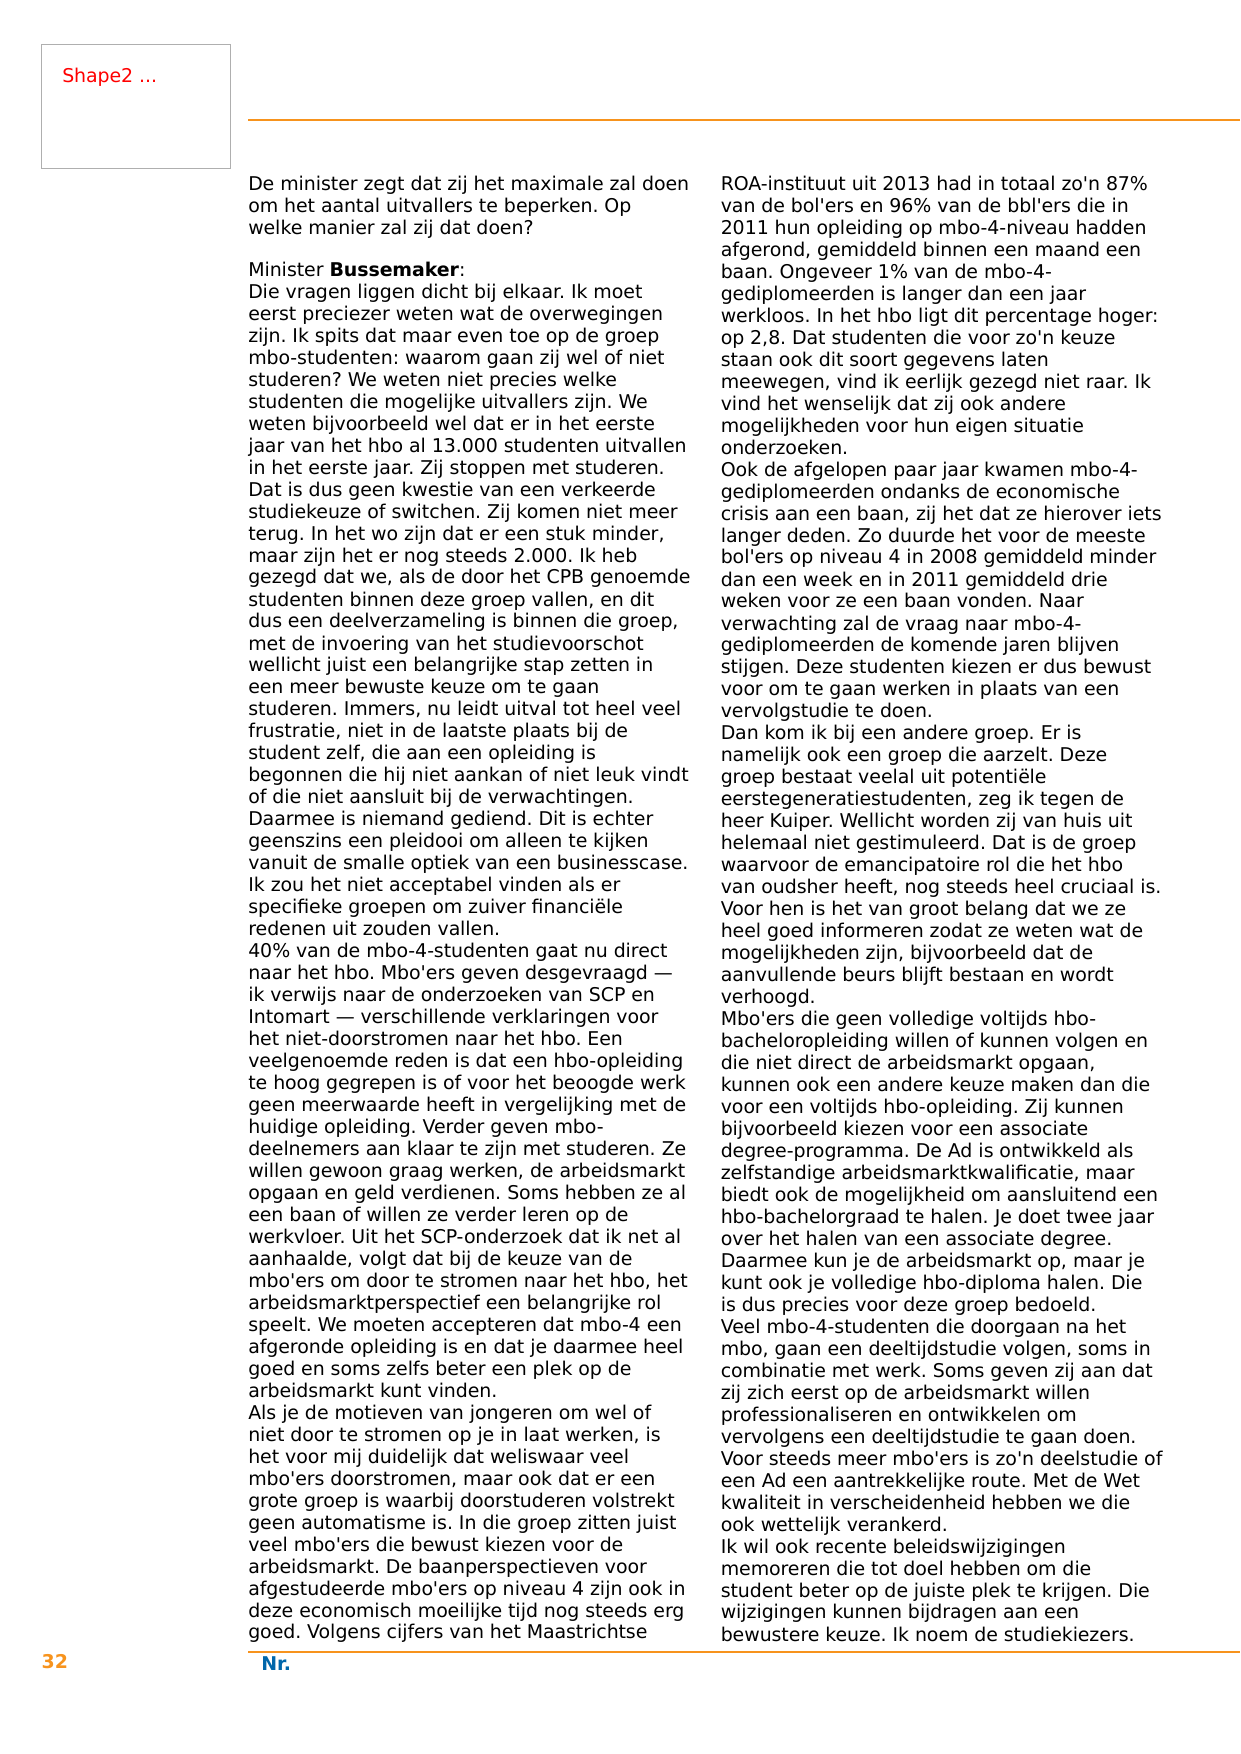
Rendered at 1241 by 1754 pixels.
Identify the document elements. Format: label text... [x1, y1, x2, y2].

text Minister Bussemaker: [248, 259, 691, 281]
text Ook de afgelopen paar jaar kwamen mbo-4-gediplomeerden ondanks de economische crisis aan een baan, zij het dat ze hierover iets langer deden. Zo duurde het voor de meeste bol'ers op niveau 4 in 2008 gemiddeld minder dan een week en in 2011 gemiddeld drie weken voor ze een baan vonden. Naar verwachting zal de vraag naar mbo-4-gediplomeerden de komende jaren blijven stijgen. Deze studenten kiezen er dus bewust voor om te gaan werken in plaats van een vervolgstudie te doen. [721, 458, 1163, 722]
text Die vragen liggen dicht bij elkaar. Ik moet eerst preciezer weten wat de overwegingen zijn. Ik spits dat maar even toe op de groep mbo-studenten: waarom gaan zij wel of niet studeren? We weten niet precies welke studenten die mogelijke uitvallers zijn. We weten bijvoorbeeld wel dat er in het eerste jaar van het hbo al 13.000 studenten uitvallen in het eerste jaar. Zij stoppen met studeren. Dat is dus geen kwestie van een verkeerde studiekeuze of switchen. Zij komen niet meer terug. In het wo zijn dat er een stuk minder, maar zijn het er nog steeds 2.000. Ik heb gezegd dat we, als de door het CPB genoemde studenten binnen deze groep vallen, en dit dus een deelverzameling is binnen die groep, met de invoering van het studievoorschot wellicht juist een belangrijke stap zetten in een meer bewuste keuze om te gaan studeren. Immers, nu leidt uitval tot heel veel frustratie, niet in de laatste plaats bij de student zelf, die aan een opleiding is begonnen die hij niet aankan of niet leuk vindt of die niet aansluit bij de verwachtingen. Daarmee is niemand gediend. Dit is echter geenszins een pleidooi om alleen te kijken vanuit de smalle optiek van een businesscase. Ik zou het niet acceptabel vinden als er specifieke groepen om zuiver financiële redenen uit zouden vallen. [248, 281, 691, 940]
text Als je de motieven van jongeren om wel of niet door te stromen op je in laat werken, is het voor mij duidelijk dat weliswaar veel mbo'ers doorstromen, maar ook dat er een grote groep is waarbij doorstuderen volstrekt geen automatisme is. In die groep zitten juist veel mbo'ers die bewust kiezen voor de arbeidsmarkt. De baanperspectieven voor afgestudeerde mbo'ers op niveau 4 zijn ook in deze economisch moeilijke tijd nog steeds erg goed. Volgens cijfers van het Maastrichtse [248, 1402, 691, 1643]
text 40% van de mbo-4-studenten gaat nu direct naar het hbo. Mbo'ers geven desgevraagd — ik verwijs naar de onderzoeken van SCP en Intomart — verschillende verklaringen voor het niet-doorstromen naar het hbo. Een veelgenoemde reden is dat een hbo-opleiding te hoog gegrepen is of voor het beoogde werk geen meerwaarde heeft in vergelijking met de huidige opleiding. Verder geven mbo-deelnemers aan klaar te zijn met studeren. Ze willen gewoon graag werken, de arbeidsmarkt opgaan en geld verdienen. Soms hebben ze al een baan of willen ze verder leren op de werkvloer. Uit het SCP-onderzoek dat ik net al aanhaalde, volgt dat bij de keuze van de mbo'ers om door te stromen naar het hbo, het arbeidsmarktperspectief een belangrijke rol speelt. We moeten accepteren dat mbo-4 een afgeronde opleiding is en dat je daarmee heel goed en soms zelfs beter een plek op de arbeidsmarkt kunt vinden. [248, 940, 691, 1402]
text Mbo'ers die geen volledige voltijds hbo-bacheloropleiding willen of kunnen volgen en die niet direct de arbeidsmarkt opgaan, kunnen ook een andere keuze maken dan die voor een voltijds hbo-opleiding. Zij kunnen bijvoorbeeld kiezen voor een associate degree-programma. De Ad is ontwikkeld als zelfstandige arbeidsmarktkwalificatie, maar biedt ook de mogelijkheid om aansluitend een hbo-bachelorgraad te halen. Je doet twee jaar over het halen van een associate degree. Daarmee kun je de arbeidsmarkt op, maar je kunt ook je volledige hbo-diploma halen. Die is dus precies voor deze groep bedoeld. [721, 1008, 1163, 1316]
text Ik wil ook recente beleidswijzigingen memoreren die tot doel hebben om die student beter op de juiste plek te krijgen. Die wijzigingen kunnen bijdragen aan een bewustere keuze. Ik noem de studiekiezers. [721, 1536, 1163, 1645]
text De minister zegt dat zij het maximale zal doen om het aantal uitvallers te beperken. Op welke manier zal zij dat doen? [248, 173, 691, 239]
text ROA-instituut uit 2013 had in totaal zo'n 87% van de bol'ers en 96% van de bbl'ers die in 2011 hun opleiding op mbo-4-niveau hadden afgerond, gemiddeld binnen een maand een baan. Ongeveer 1% van de mbo-4-gediplomeerden is langer dan een jaar werkloos. In het hbo ligt dit percentage hoger: op 2,8. Dat studenten die voor zo'n keuze staan ook dit soort gegevens laten meewegen, vind ik eerlijk gezegd niet raar. Ik vind het wenselijk dat zij ook andere mogelijkheden voor hun eigen situatie onderzoeken. [721, 173, 1163, 458]
text Dan kom ik bij een andere groep. Er is namelijk ook een groep die aarzelt. Deze groep bestaat veelal uit potentiële eerstegeneratiestudenten, zeg ik tegen de heer Kuiper. Wellicht worden zij van huis uit helemaal niet gestimuleerd. Dat is de groep waarvoor de emancipatoire rol die het hbo van oudsher heeft, nog steeds heel cruciaal is. Voor hen is het van groot belang dat we ze heel goed informeren zodat ze weten wat de mogelijkheden zijn, bijvoorbeeld dat de aanvullende beurs blijft bestaan en wordt verhoogd. [721, 722, 1163, 1008]
text Veel mbo-4-studenten die doorgaan na het mbo, gaan een deeltijdstudie volgen, soms in combinatie met werk. Soms geven zij aan dat zij zich eerst op de arbeidsmarkt willen professionaliseren en ontwikkelen om vervolgens een deeltijdstudie te gaan doen. Voor steeds meer mbo'ers is zo'n deelstudie of een Ad een aantrekkelijke route. Met de Wet kwaliteit in verscheidenheid hebben we die ook wettelijk verankerd. [721, 1316, 1163, 1536]
